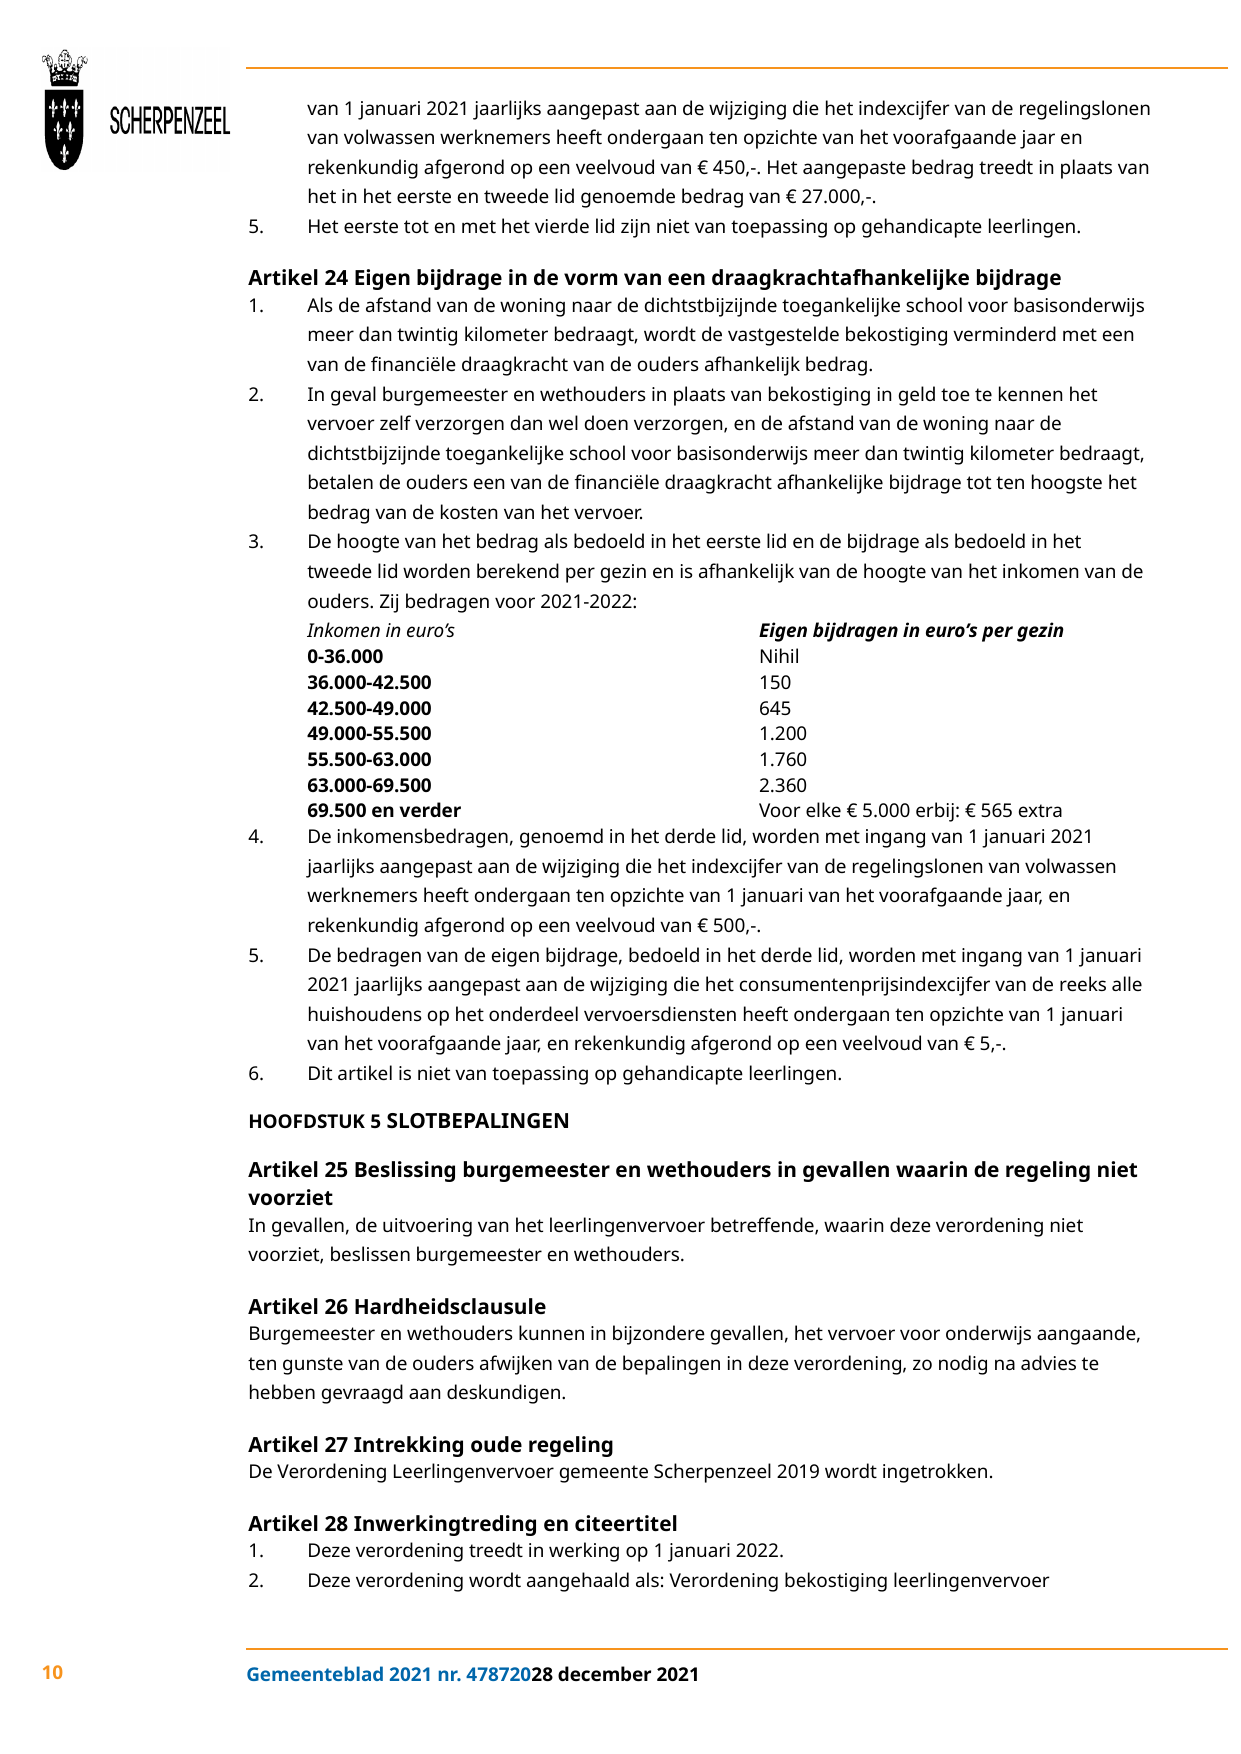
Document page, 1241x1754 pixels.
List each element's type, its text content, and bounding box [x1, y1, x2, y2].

list Deze verordening wordt aangehaald als: Verordening bekostiging leerlingenvervoer [248, 1567, 1152, 1592]
table_cell 150 [759, 669, 1211, 695]
table_cell 0-36.000 [307, 643, 759, 669]
list De inkomensbedragen, genoemd in het derde lid, worden met ingang van 1 januari 2021 jaarlijks aangepast aan de wijziging die het indexcijfer van de regelingslonen van volwassen werknemers heeft ondergaan ten opzichte van 1 januari van het voorafgaande jaar, en rekenkundig afgerond op een veelvoud van € 500,-. [248, 823, 1152, 938]
text Artikel 24 Eigen bijdrage in de vorm van een draagkrachtafhankelijke bijdrage [248, 263, 1152, 292]
list In geval burgemeester en wethouders in plaats van bekostiging in geld toe te kennen het vervoer zelf verzorgen dan wel doen verzorgen, en de afstand van de woning naar de dichtstbijzijnde toegankelijke school voor basisonderwijs meer dan twintig kilometer bedraagt, betalen de ouders een van de financiële draagkracht afhankelijke bijdrage tot ten hoogste het bedrag van de kosten van het vervoer. [248, 381, 1152, 525]
list Het eerste tot en met het vierde lid zijn niet van toepassing op gehandicapte leerlingen. [248, 213, 1152, 239]
table_header Inkomen in euro’s [307, 618, 759, 643]
list Deze verordening treedt in werking op 1 januari 2022. [248, 1537, 1152, 1563]
text Artikel 28 Inwerkingtreding en citeertitel [248, 1509, 1152, 1537]
table_header Eigen bijdragen in euro’s per gezin [759, 618, 1211, 643]
table_cell 69.500 en verder [307, 798, 759, 823]
text De Verordening Leerlingenvervoer gemeente Scherpenzeel 2019 wordt ingetrokken. [248, 1458, 1152, 1484]
table_cell 1.760 [759, 746, 1211, 772]
list De hoogte van het bedrag als bedoeld in het eerste lid en de bijdrage als bedoeld in het tweede lid worden berekend per gezin en is afhankelijk van de hoogte van het inkomen van de ouders. Zij bedragen voor 2021-2022: [248, 529, 1152, 613]
list van 1 januari 2021 jaarlijks aangepast aan de wijziging die het indexcijfer van de regelingslonen van volwassen werknemers heeft ondergaan ten opzichte van het voorafgaande jaar en rekenkundig afgerond op een veelvoud van € 450,-. Het aangepaste bedrag treedt in plaats van het in het eerste en tweede lid genoemde bedrag van € 27.000,-. [248, 95, 1152, 209]
text Artikel 26 Hardheidsclausule [248, 1292, 1152, 1320]
table_cell Nihil [759, 643, 1211, 669]
table_cell 2.360 [759, 772, 1211, 798]
text In gevallen, de uitvoering van het leerlingenvervoer betreffende, waarin deze verordening niet voorziet, beslissen burgemeester en wethouders. [248, 1212, 1152, 1267]
text HOOFDSTUK 5 SLOTBEPALINGEN [248, 1106, 1152, 1134]
list Als de afstand van de woning naar de dichtstbijzijnde toegankelijke school voor basisonderwijs meer dan twintig kilometer bedraagt, wordt de vastgestelde bekostiging verminderd met een van de financiële draagkracht van de ouders afhankelijk bedrag. [248, 292, 1152, 377]
text Artikel 27 Intrekking oude regeling [248, 1430, 1152, 1458]
table_cell 42.500-49.000 [307, 695, 759, 720]
list Dit artikel is niet van toepassing op gehandicapte leerlingen. [248, 1060, 1152, 1086]
text Artikel 25 Beslissing burgemeester en wethouders in gevallen waarin de regeling niet voorziet [248, 1155, 1152, 1212]
table_cell 645 [759, 695, 1211, 720]
list De bedragen van de eigen bijdrage, bedoeld in het derde lid, worden met ingang van 1 januari 2021 jaarlijks aangepast aan de wijziging die het consumentenprijsindexcijfer van de reeks alle huishoudens op het onderdeel vervoersdiensten heeft ondergaan ten opzichte van 1 januari van het voorafgaande jaar, en rekenkundig afgerond op een veelvoud van € 5,-. [248, 942, 1152, 1056]
text Burgemeester en wethouders kunnen in bijzondere gevallen, het vervoer voor onderwijs aangaande, ten gunste van de ouders afwijken van de bepalingen in deze verordening, zo nodig na advies te hebben gevraagd aan deskundigen. [248, 1320, 1152, 1405]
table_cell 55.500-63.000 [307, 746, 759, 772]
table_cell Voor elke € 5.000 erbij: € 565 extra [759, 798, 1211, 823]
table_cell 63.000-69.500 [307, 772, 759, 798]
table_cell 49.000-55.500 [307, 720, 759, 746]
picture [41, 47, 231, 172]
table_cell 1.200 [759, 720, 1211, 746]
table_cell 36.000-42.500 [307, 669, 759, 695]
